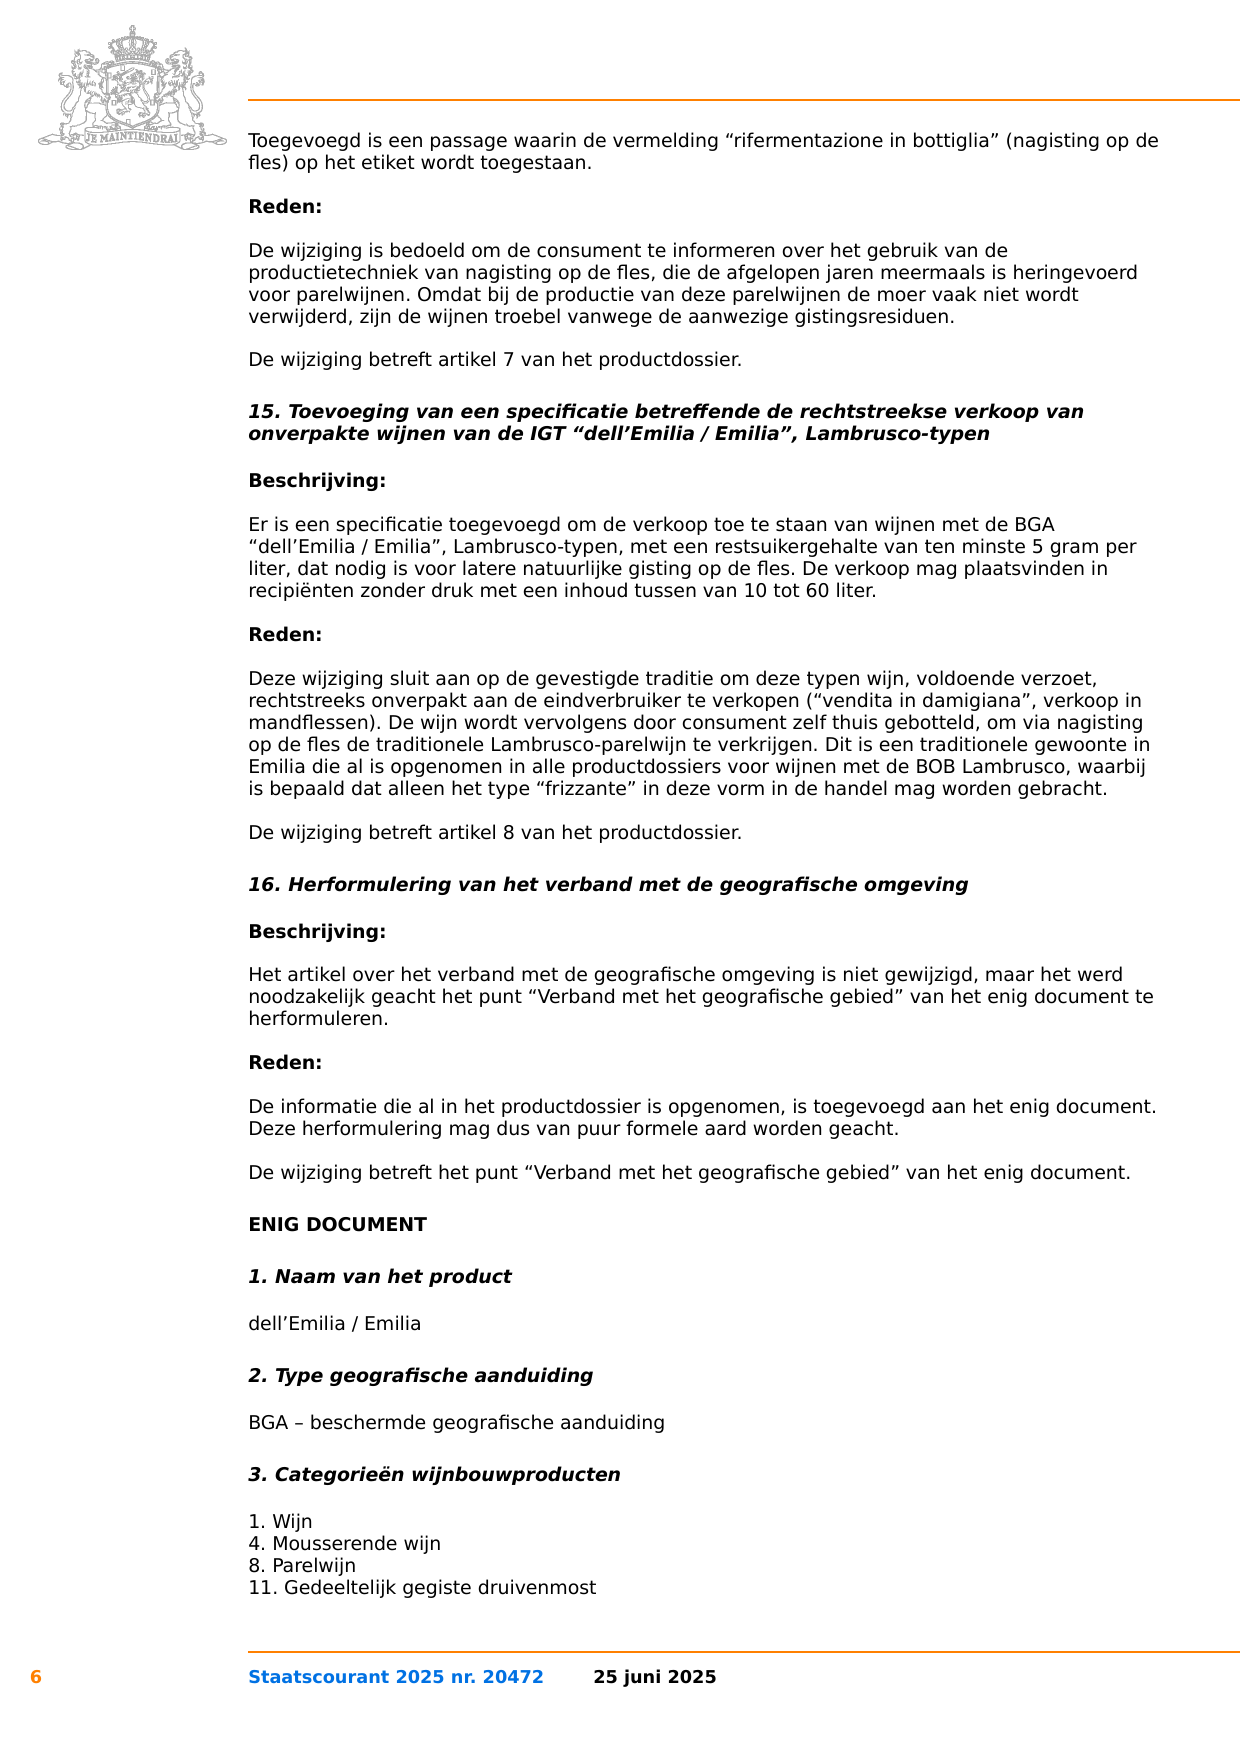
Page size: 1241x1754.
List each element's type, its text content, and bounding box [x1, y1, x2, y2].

text De wijziging betreft artikel 8 van het productdossier. [248, 822, 1163, 843]
text De wijziging betreft het punt “Verband met het geografische gebied” van het enig document. [248, 1162, 1163, 1184]
text 4. Mousserende wijn [248, 1533, 1163, 1555]
text Beschrijving: [248, 921, 1163, 942]
subtitle 15. Toevoeging van een specificatie betreffende de rechtstreekse verkoop van onverpakte wijnen van de IGT “dell’Emilia / Emilia”, Lambrusco-typen [248, 401, 1163, 445]
subtitle 1. Naam van het product [248, 1266, 1163, 1288]
subtitle 3. Categorieën wijnbouwproducten [248, 1464, 1163, 1486]
text Reden: [248, 624, 1163, 646]
text Beschrijving: [248, 470, 1163, 492]
subtitle ENIG DOCUMENT [248, 1214, 1163, 1236]
text 1. Wijn [248, 1511, 1163, 1533]
text Het artikel over het verband met de geografische omgeving is niet gewijzigd, maar het werd noodzakelijk geacht het punt “Verband met het geografische gebied” van het enig document te herformuleren. [248, 964, 1163, 1030]
text De informatie die al in het productdossier is opgenomen, is toegevoegd aan het enig document. Deze herformulering mag dus van puur formele aard worden geacht. [248, 1096, 1163, 1140]
text De wijziging betreft artikel 7 van het productdossier. [248, 349, 1163, 371]
text Er is een specificatie toegevoegd om de verkoop toe te staan van wijnen met de BGA “dell’Emilia / Emilia”, Lambrusco-typen, met een restsuikergehalte van ten minste 5 gram per liter, dat nodig is voor latere natuurlijke gisting op de fles. De verkoop mag plaatsvinden in recipiënten zonder druk met een inhoud tussen van 10 tot 60 liter. [248, 514, 1163, 602]
text 8. Parelwijn [248, 1555, 1163, 1577]
text Reden: [248, 1052, 1163, 1074]
text De wijziging is bedoeld om de consument te informeren over het gebruik van de productietechniek van nagisting op de fles, die de afgelopen jaren meermaals is heringevoerd voor parelwijnen. Omdat bij de productie van deze parelwijnen de moer vaak niet wordt verwijderd, zijn de wijnen troebel vanwege de aanwezige gistingsresiduen. [248, 239, 1163, 327]
text 11. Gedeeltelijk gegiste druivenmost [248, 1577, 1163, 1599]
text Deze wijziging sluit aan op de gevestigde traditie om deze typen wijn, voldoende verzoet, rechtstreeks onverpakt aan de eindverbruiker te verkopen (“vendita in damigiana”, verkoop in mandflessen). De wijn wordt vervolgens door consument zelf thuis gebotteld, om via nagisting op de fles de traditionele Lambrusco-parelwijn te verkrijgen. Dit is een traditionele gewoonte in Emilia die al is opgenomen in alle productdossiers voor wijnen met de BOB Lambrusco, waarbij is bepaald dat alleen het type “frizzante” in deze vorm in de handel mag worden gebracht. [248, 668, 1163, 800]
text Reden: [248, 196, 1163, 218]
picture [38, 25, 227, 150]
text BGA – beschermde geografische aanduiding [248, 1412, 1163, 1434]
subtitle 2. Type geografische aanduiding [248, 1365, 1163, 1387]
text Toegevoegd is een passage waarin de vermelding “rifermentazione in bottiglia” (nagisting op de fles) op het etiket wordt toegestaan. [248, 130, 1163, 174]
text dell’Emilia / Emilia [248, 1313, 1163, 1335]
subtitle 16. Herformulering van het verband met de geografische omgeving [248, 873, 1163, 896]
